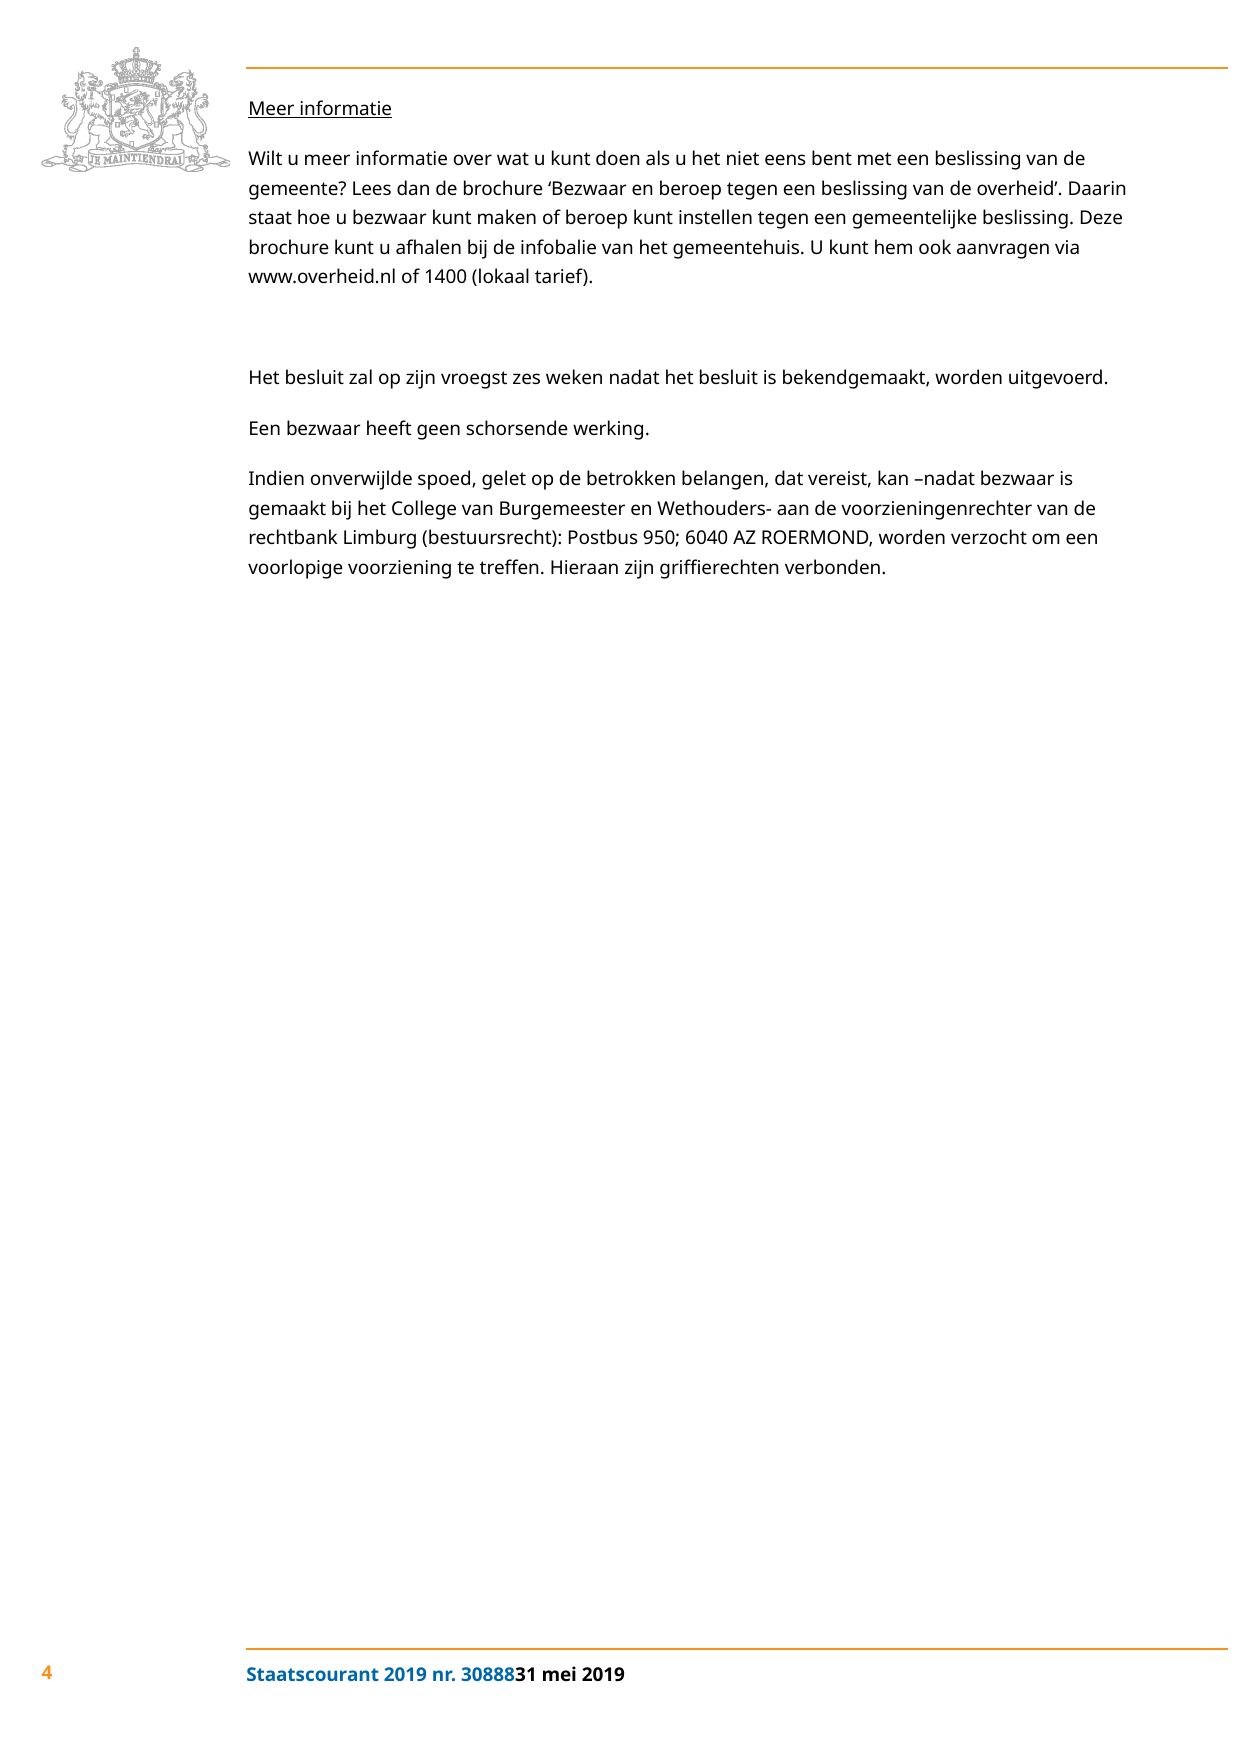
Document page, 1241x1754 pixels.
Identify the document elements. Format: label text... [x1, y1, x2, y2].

text Meer informatie [248, 95, 1152, 121]
text Een bezwaar heeft geen schorsende werking. [248, 415, 1152, 441]
text Wilt u meer informatie over wat u kunt doen als u het niet eens bent met een beslissing van de gemeente? Lees dan de brochure ‘Bezwaar en beroep tegen een beslissing van de overheid’. Daarin staat hoe u bezwaar kunt maken of beroep kunt instellen tegen een gemeentelijke beslissing. Deze brochure kunt u afhalen bij de infobalie van het gemeentehuis. U kunt hem ook aanvragen via www.overheid.nl of 1400 (lokaal tarief). [248, 145, 1152, 289]
text Het besluit zal op zijn vroegst zes weken nadat het besluit is bekendgemaakt, worden uitgevoerd. [248, 364, 1152, 390]
picture [41, 47, 231, 172]
text Indien onverwijlde spoed, gelet op de betrokken belangen, dat vereist, kan –nadat bezwaar is gemaakt bij het College van Burgemeester en Wethouders- aan de voorzieningenrechter van de rechtbank Limburg (bestuursrecht): Postbus 950; 6040 AZ ROERMOND, worden verzocht om een voorlopige voorziening te treffen. Hieraan zijn griffierechten verbonden. [248, 465, 1152, 580]
